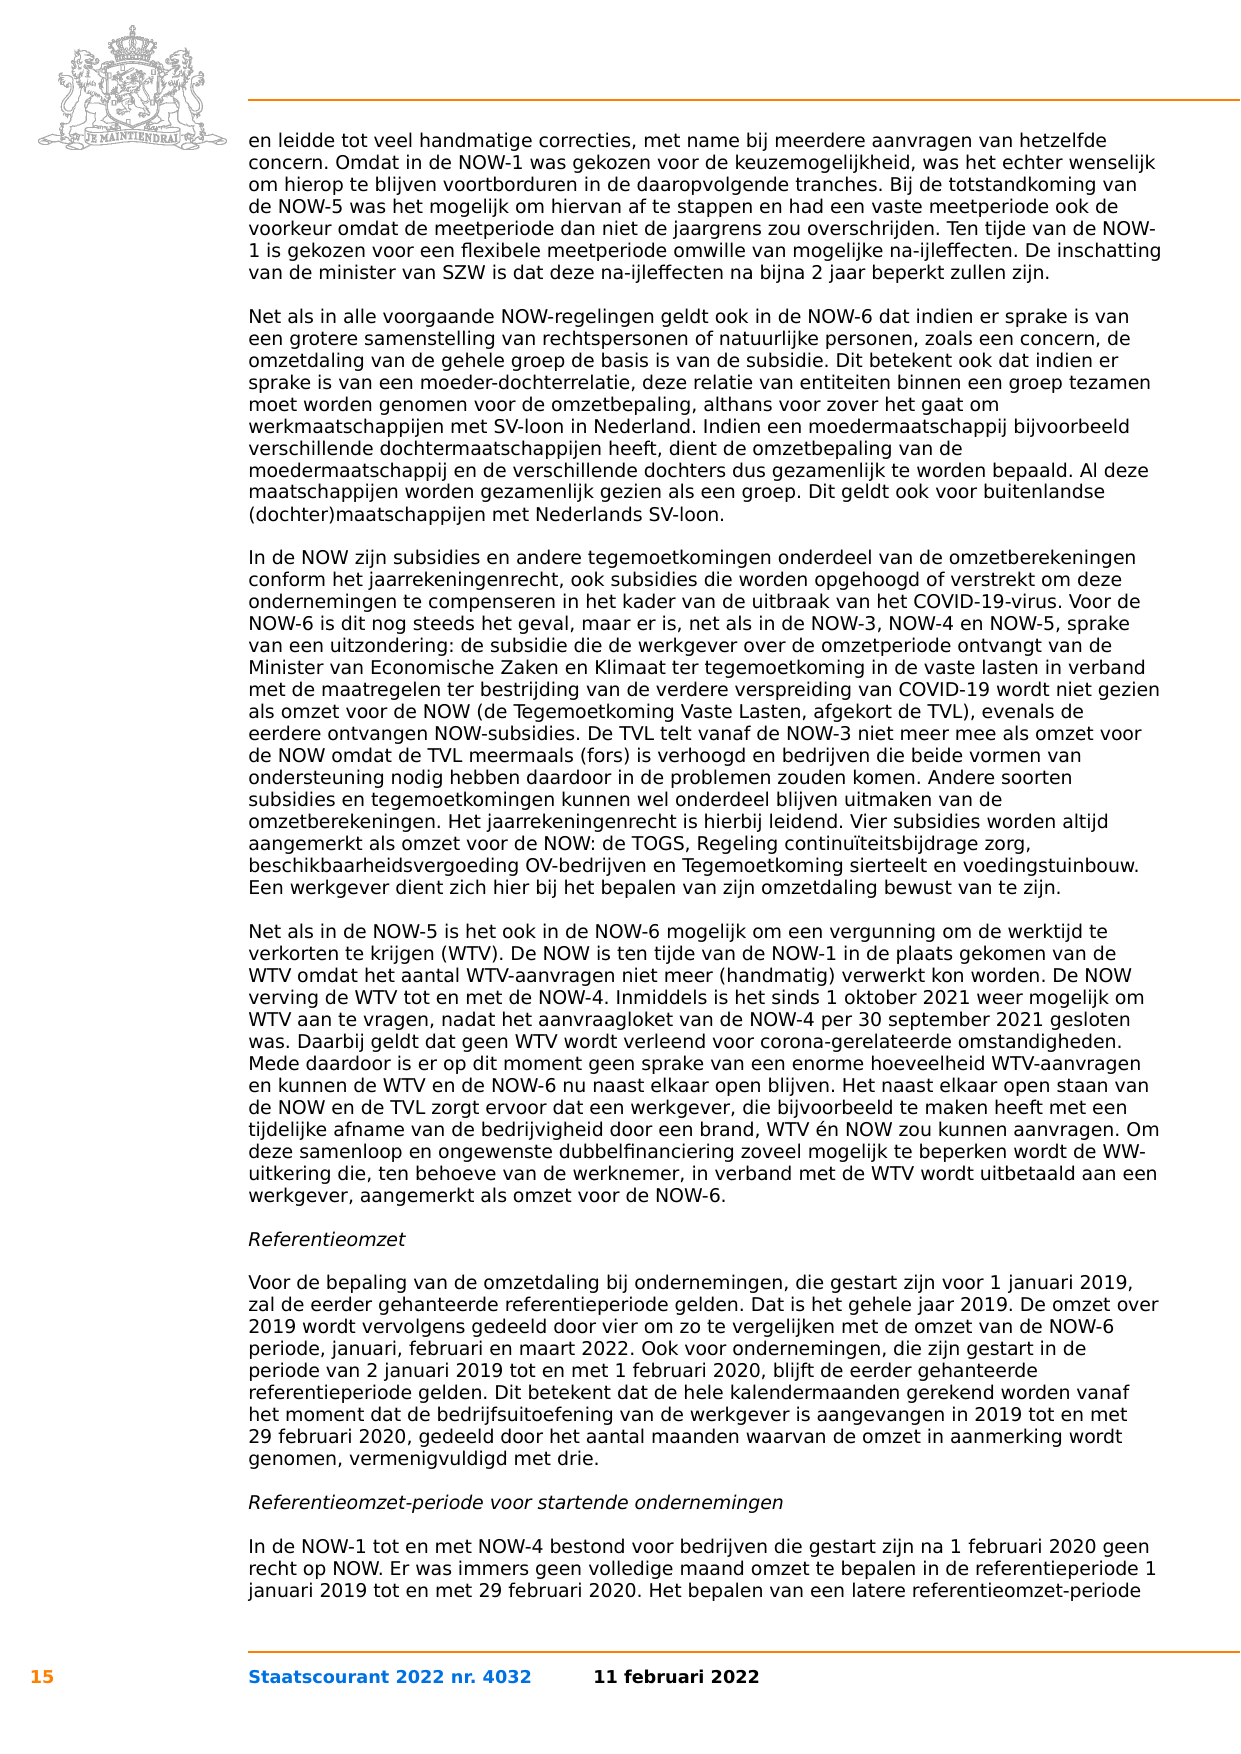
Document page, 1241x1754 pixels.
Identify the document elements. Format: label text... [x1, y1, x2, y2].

text Net als in alle voorgaande NOW-regelingen geldt ook in de NOW-6 dat indien er sprake is van een grotere samenstelling van rechtspersonen of natuurlijke personen, zoals een concern, de omzetdaling van de gehele groep de basis is van de subsidie. Dit betekent ook dat indien er sprake is van een moeder-dochterrelatie, deze relatie van entiteiten binnen een groep tezamen moet worden genomen voor de omzetbepaling, althans voor zover het gaat om werkmaatschappijen met SV-loon in Nederland. Indien een moedermaatschappij bijvoorbeeld verschillende dochtermaatschappijen heeft, dient de omzetbepaling van de moedermaatschappij en de verschillende dochters dus gezamenlijk te worden bepaald. Al deze maatschappijen worden gezamenlijk gezien als een groep. Dit geldt ook voor buitenlandse (dochter)maatschappijen met Nederlands SV-loon. [248, 306, 1163, 525]
text In de NOW-1 tot en met NOW-4 bestond voor bedrijven die gestart zijn na 1 februari 2020 geen recht op NOW. Er was immers geen volledige maand omzet te bepalen in de referentieperiode 1 januari 2019 tot en met 29 februari 2020. Het bepalen van een latere referentieomzet-periode [248, 1536, 1163, 1602]
subtitle Referentieomzet-periode voor startende ondernemingen [248, 1492, 1163, 1514]
picture [38, 25, 227, 150]
text Voor de bepaling van de omzetdaling bij ondernemingen, die gestart zijn voor 1 januari 2019, zal de eerder gehanteerde referentieperiode gelden. Dat is het gehele jaar 2019. De omzet over 2019 wordt vervolgens gedeeld door vier om zo te vergelijken met de omzet van de NOW-6 periode, januari, februari en maart 2022. Ook voor ondernemingen, die zijn gestart in de periode van 2 januari 2019 tot en met 1 februari 2020, blijft de eerder gehanteerde referentieperiode gelden. Dit betekent dat de hele kalendermaanden gerekend worden vanaf het moment dat de bedrijfsuitoefening van de werkgever is aangevangen in 2019 tot en met 29 februari 2020, gedeeld door het aantal maanden waarvan de omzet in aanmerking wordt genomen, vermenigvuldigd met drie. [248, 1272, 1163, 1470]
text en leidde tot veel handmatige correcties, met name bij meerdere aanvragen van hetzelfde concern. Omdat in de NOW-1 was gekozen voor de keuzemogelijkheid, was het echter wenselijk om hierop te blijven voortborduren in de daaropvolgende tranches. Bij de totstandkoming van de NOW-5 was het mogelijk om hiervan af te stappen en had een vaste meetperiode ook de voorkeur omdat de meetperiode dan niet de jaargrens zou overschrijden. Ten tijde van de NOW-1 is gekozen voor een flexibele meetperiode omwille van mogelijke na-ijleffecten. De inschatting van de minister van SZW is dat deze na-ijleffecten na bijna 2 jaar beperkt zullen zijn. [248, 130, 1163, 284]
text Net als in de NOW-5 is het ook in de NOW-6 mogelijk om een vergunning om de werktijd te verkorten te krijgen (WTV). De NOW is ten tijde van de NOW-1 in de plaats gekomen van de WTV omdat het aantal WTV-aanvragen niet meer (handmatig) verwerkt kon worden. De NOW verving de WTV tot en met de NOW-4. Inmiddels is het sinds 1 oktober 2021 weer mogelijk om WTV aan te vragen, nadat het aanvraagloket van de NOW-4 per 30 september 2021 gesloten was. Daarbij geldt dat geen WTV wordt verleend voor corona-gerelateerde omstandigheden. Mede daardoor is er op dit moment geen sprake van een enorme hoeveelheid WTV-aanvragen en kunnen de WTV en de NOW-6 nu naast elkaar open blijven. Het naast elkaar open staan van de NOW en de TVL zorgt ervoor dat een werkgever, die bijvoorbeeld te maken heeft met een tijdelijke afname van de bedrijvigheid door een brand, WTV én NOW zou kunnen aanvragen. Om deze samenloop en ongewenste dubbelfinanciering zoveel mogelijk te beperken wordt de WW-uitkering die, ten behoeve van de werknemer, in verband met de WTV wordt uitbetaald aan een werkgever, aangemerkt als omzet voor de NOW-6. [248, 921, 1163, 1207]
subtitle Referentieomzet [248, 1228, 1163, 1250]
text In de NOW zijn subsidies en andere tegemoetkomingen onderdeel van de omzetberekeningen conform het jaarrekeningenrecht, ook subsidies die worden opgehoogd of verstrekt om deze ondernemingen te compenseren in het kader van de uitbraak van het COVID-19-virus. Voor de NOW-6 is dit nog steeds het geval, maar er is, net als in de NOW-3, NOW-4 en NOW-5, sprake van een uitzondering: de subsidie die de werkgever over de omzetperiode ontvangt van de Minister van Economische Zaken en Klimaat ter tegemoetkoming in de vaste lasten in verband met de maatregelen ter bestrijding van de verdere verspreiding van COVID-19 wordt niet gezien als omzet voor de NOW (de Tegemoetkoming Vaste Lasten, afgekort de TVL), evenals de eerdere ontvangen NOW-subsidies. De TVL telt vanaf de NOW-3 niet meer mee als omzet voor de NOW omdat de TVL meermaals (fors) is verhoogd en bedrijven die beide vormen van ondersteuning nodig hebben daardoor in de problemen zouden komen. Andere soorten subsidies en tegemoetkomingen kunnen wel onderdeel blijven uitmaken van de omzetberekeningen. Het jaarrekeningenrecht is hierbij leidend. Vier subsidies worden altijd aangemerkt als omzet voor de NOW: de TOGS, Regeling continuïteitsbijdrage zorg, beschikbaarheidsvergoeding OV-bedrijven en Tegemoetkoming sierteelt en voedingstuinbouw. Een werkgever dient zich hier bij het bepalen van zijn omzetdaling bewust van te zijn. [248, 547, 1163, 899]
